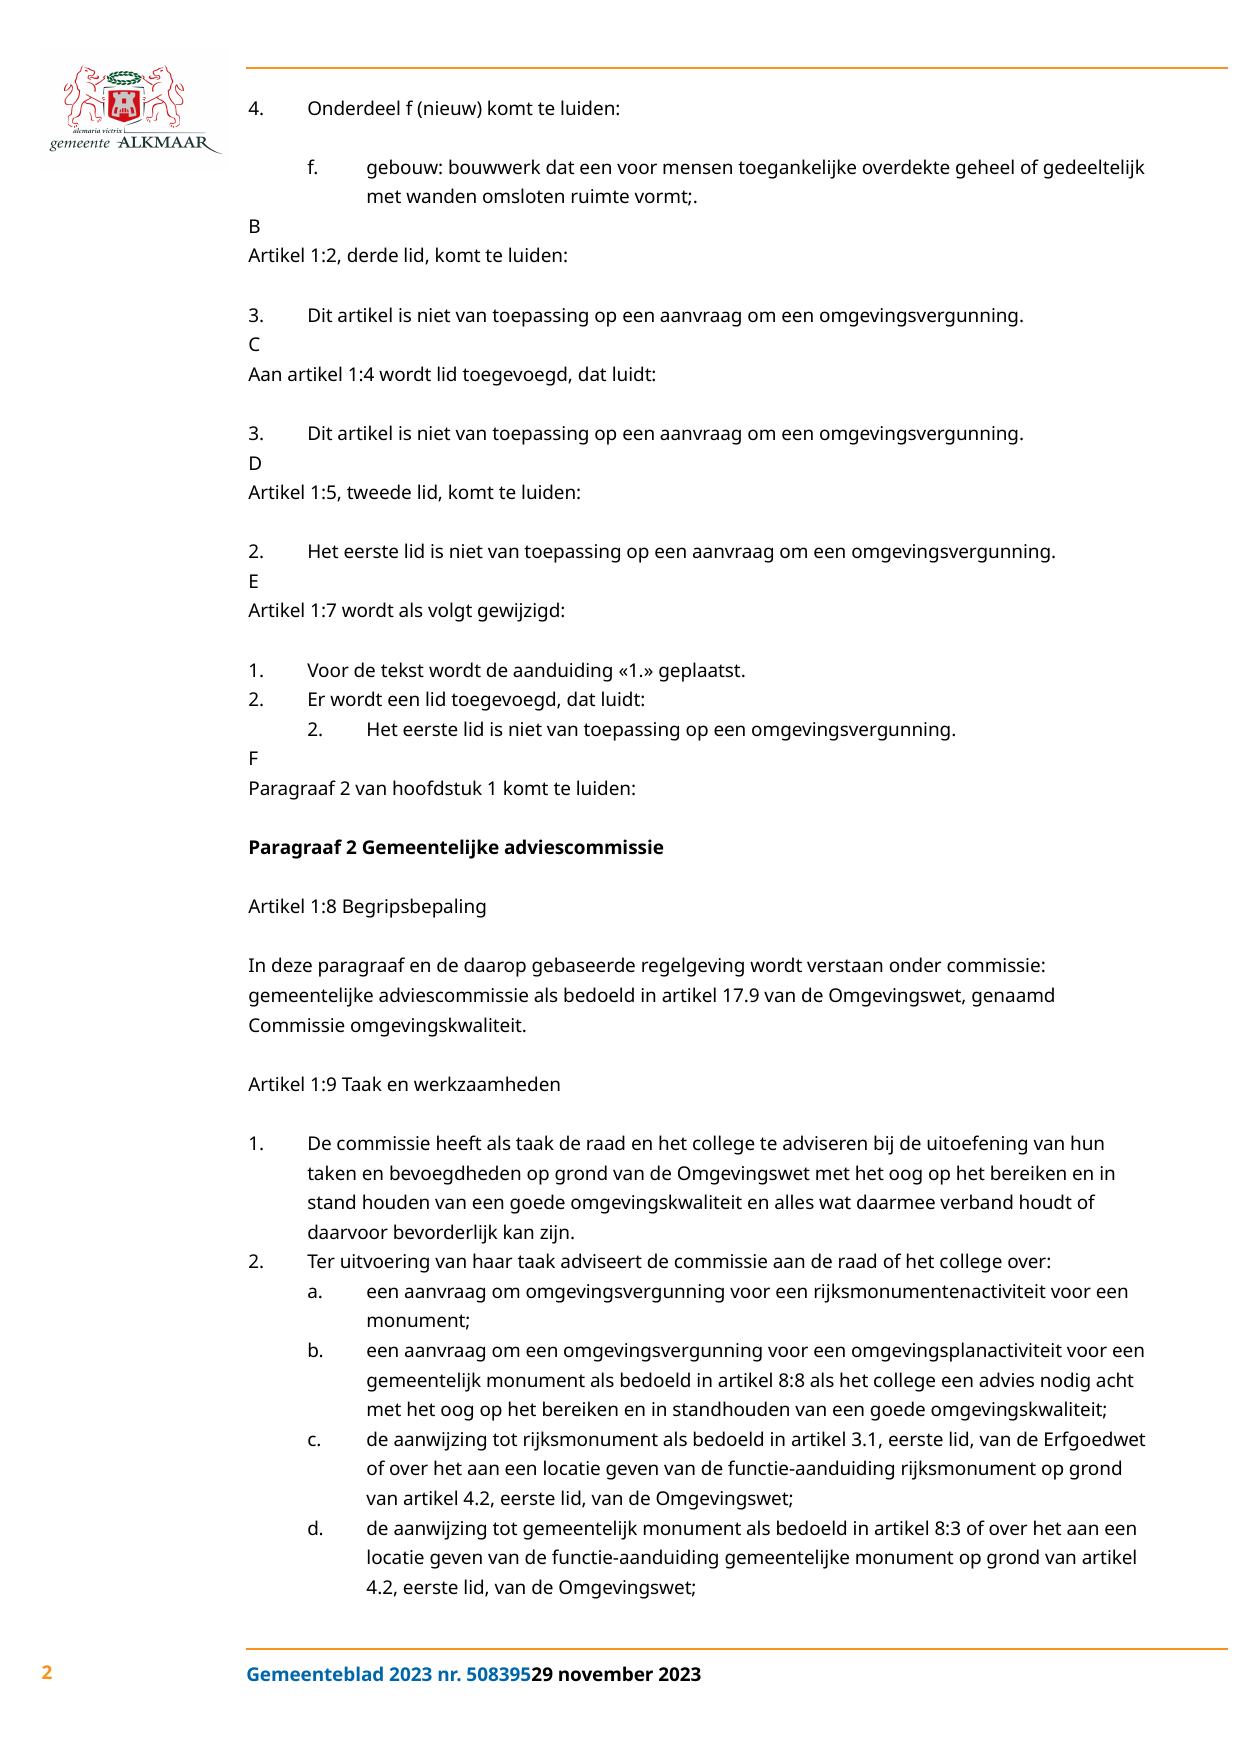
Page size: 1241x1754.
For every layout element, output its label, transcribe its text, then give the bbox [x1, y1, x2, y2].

text E [248, 568, 1152, 594]
list Het eerste lid is niet van toepassing op een omgevingsvergunning. [307, 716, 1152, 742]
list gebouw: bouwwerk dat een voor mensen toegankelijke overdekte geheel of gedeeltelijk met wanden omsloten ruimte vormt;. [307, 154, 1152, 209]
text Artikel 1:2, derde lid, komt te luiden: [248, 243, 1152, 268]
list de aanwijzing tot gemeentelijk monument als bedoeld in artikel 8:3 of over het aan een locatie geven van de functie-aanduiding gemeentelijke monument op grond van artikel 4.2, eerste lid, van de Omgevingswet; [307, 1515, 1152, 1600]
text C [248, 331, 1152, 357]
list Voor de tekst wordt de aanduiding «1.» geplaatst. [248, 657, 1152, 683]
text D [248, 450, 1152, 476]
picture [41, 47, 231, 172]
list Het eerste lid is niet van toepassing op een aanvraag om een omgevingsvergunning. [248, 538, 1152, 564]
list Dit artikel is niet van toepassing op een aanvraag om een omgevingsvergunning. [248, 302, 1152, 328]
text Aan artikel 1:4 wordt lid toegevoegd, dat luidt: [248, 361, 1152, 387]
text Artikel 1:9 Taak en werkzaamheden [248, 1071, 1152, 1097]
list een aanvraag om een omgevingsvergunning voor een omgevingsplanactiviteit voor een gemeentelijk monument als bedoeld in artikel 8:8 als het college een advies nodig acht met het oog op het bereiken en in standhouden van een goede omgevingskwaliteit; [307, 1337, 1152, 1422]
list Er wordt een lid toegevoegd, dat luidt: [248, 686, 1152, 712]
text Artikel 1:7 wordt als volgt gewijzigd: [248, 598, 1152, 623]
list Ter uitvoering van haar taak adviseert de commissie aan de raad of het college over: [248, 1248, 1152, 1274]
text Artikel 1:8 Begripsbepaling [248, 893, 1152, 919]
text Paragraaf 2 van hoofdstuk 1 komt te luiden: [248, 775, 1152, 801]
text Artikel 1:5, tweede lid, komt te luiden: [248, 479, 1152, 505]
list De commissie heeft als taak de raad en het college te adviseren bij de uitoefening van hun taken en bevoegdheden op grond van de Omgevingswet met het oog op het bereiken en in stand houden van een goede omgevingskwaliteit en alles wat daarmee verband houdt of daarvoor bevorderlijk kan zijn. [248, 1130, 1152, 1245]
list Dit artikel is niet van toepassing op een aanvraag om een omgevingsvergunning. [248, 420, 1152, 446]
text B [248, 213, 1152, 239]
text In deze paragraaf en de daarop gebaseerde regelgeving wordt verstaan onder commissie: gemeentelijke adviescommissie als bedoeld in artikel 17.9 van de Omgevingswet, genaamd Commissie omgevingskwaliteit. [248, 953, 1152, 1038]
list de aanwijzing tot rijksmonument als bedoeld in artikel 3.1, eerste lid, van de Erfgoedwet of over het aan een locatie geven van de functie-aanduiding rijksmonument op grond van artikel 4.2, eerste lid, van de Omgevingswet; [307, 1426, 1152, 1511]
list Onderdeel f (nieuw) komt te luiden: [248, 95, 1152, 121]
text F [248, 746, 1152, 771]
list een aanvraag om omgevingsvergunning voor een rijksmonumentenactiviteit voor een monument; [307, 1278, 1152, 1333]
text Paragraaf 2 Gemeentelijke adviescommissie [248, 834, 1152, 860]
